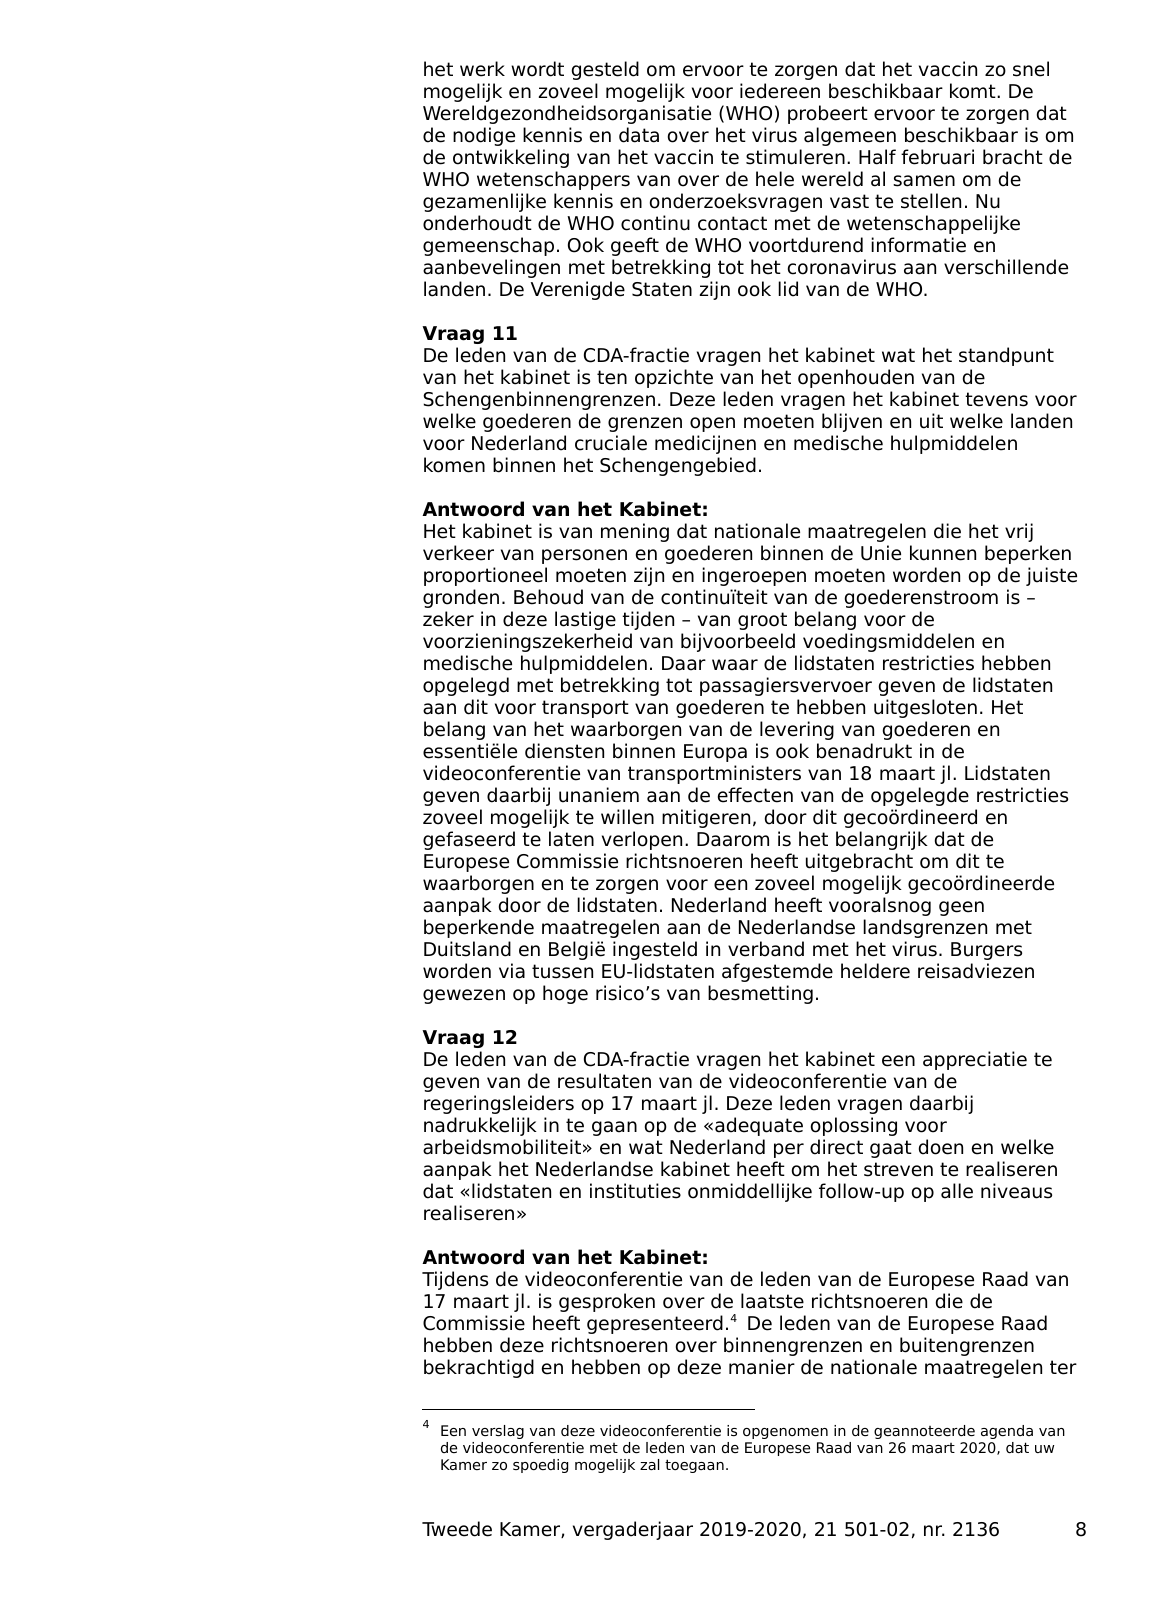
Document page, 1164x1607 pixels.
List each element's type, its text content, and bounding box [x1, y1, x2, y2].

text het werk wordt gesteld om ervoor te zorgen dat het vaccin zo snel mogelijk en zoveel mogelijk voor iedereen beschikbaar komt. De Wereldgezondheidsorganisatie (WHO) probeert ervoor te zorgen dat de nodige kennis en data over het virus algemeen beschikbaar is om de ontwikkeling van het vaccin te stimuleren. Half februari bracht de WHO wetenschappers van over de hele wereld al samen om de gezamenlijke kennis en onderzoeksvragen vast te stellen. Nu onderhoudt de WHO continu contact met de wetenschappelijke gemeenschap. Ook geeft de WHO voortdurend informatie en aanbevelingen met betrekking tot het coronavirus aan verschillende landen. De Verenigde Staten zijn ook lid van de WHO. [422, 59, 1087, 301]
text Antwoord van het Kabinet: [422, 499, 1087, 521]
text Vraag 11 [422, 323, 1087, 345]
text Vraag 12 [422, 1027, 1087, 1049]
text Een verslag van deze videoconferentie is opgenomen in de geannoteerde agenda van de videoconferentie met de leden van de Europese Raad van 26 maart 2020, dat uw Kamer zo spoedig mogelijk zal toegaan. [422, 1418, 1087, 1474]
text Het kabinet is van mening dat nationale maatregelen die het vrij verkeer van personen en goederen binnen de Unie kunnen beperken proportioneel moeten zijn en ingeroepen moeten worden op de juiste gronden. Behoud van de continuïteit van de goederenstroom is – zeker in deze lastige tijden – van groot belang voor de voorzieningszekerheid van bijvoorbeeld voedingsmiddelen en medische hulpmiddelen. Daar waar de lidstaten restricties hebben opgelegd met betrekking tot passagiersvervoer geven de lidstaten aan dit voor transport van goederen te hebben uitgesloten. Het belang van het waarborgen van de levering van goederen en essentiële diensten binnen Europa is ook benadrukt in de videoconferentie van transportministers van 18 maart jl. Lidstaten geven daarbij unaniem aan de effecten van de opgelegde restricties zoveel mogelijk te willen mitigeren, door dit gecoördineerd en gefaseerd te laten verlopen. Daarom is het belangrijk dat de Europese Commissie richtsnoeren heeft uitgebracht om dit te waarborgen en te zorgen voor een zoveel mogelijk gecoördineerde aanpak door de lidstaten. Nederland heeft vooralsnog geen beperkende maatregelen aan de Nederlandse landsgrenzen met Duitsland en België ingesteld in verband met het virus. Burgers worden via tussen EU-lidstaten afgestemde heldere reisadviezen gewezen op hoge risico’s van besmetting. [422, 521, 1087, 1004]
text De leden van de CDA-fractie vragen het kabinet een appreciatie te geven van de resultaten van de videoconferentie van de regeringsleiders op 17 maart jl. Deze leden vragen daarbij nadrukkelijk in te gaan op de «adequate oplossing voor arbeidsmobiliteit» en wat Nederland per direct gaat doen en welke aanpak het Nederlandse kabinet heeft om het streven te realiseren dat «lidstaten en instituties onmiddellijke follow-up op alle niveaus realiseren» [422, 1049, 1087, 1224]
text De leden van de CDA-fractie vragen het kabinet wat het standpunt van het kabinet is ten opzichte van het openhouden van de Schengenbinnengrenzen. Deze leden vragen het kabinet tevens voor welke goederen de grenzen open moeten blijven en uit welke landen voor Nederland cruciale medicijnen en medische hulpmiddelen komen binnen het Schengengebied. [422, 345, 1087, 477]
text Tijdens de videoconferentie van de leden van de Europese Raad van 17 maart jl. is gesproken over de laatste richtsnoeren die de Commissie heeft gepresenteerd. De leden van de Europese Raad hebben deze richtsnoeren over binnengrenzen en buitengrenzen bekrachtigd en hebben op deze manier de nationale maatregelen ter [422, 1269, 1087, 1379]
text Antwoord van het Kabinet: [422, 1247, 1087, 1269]
